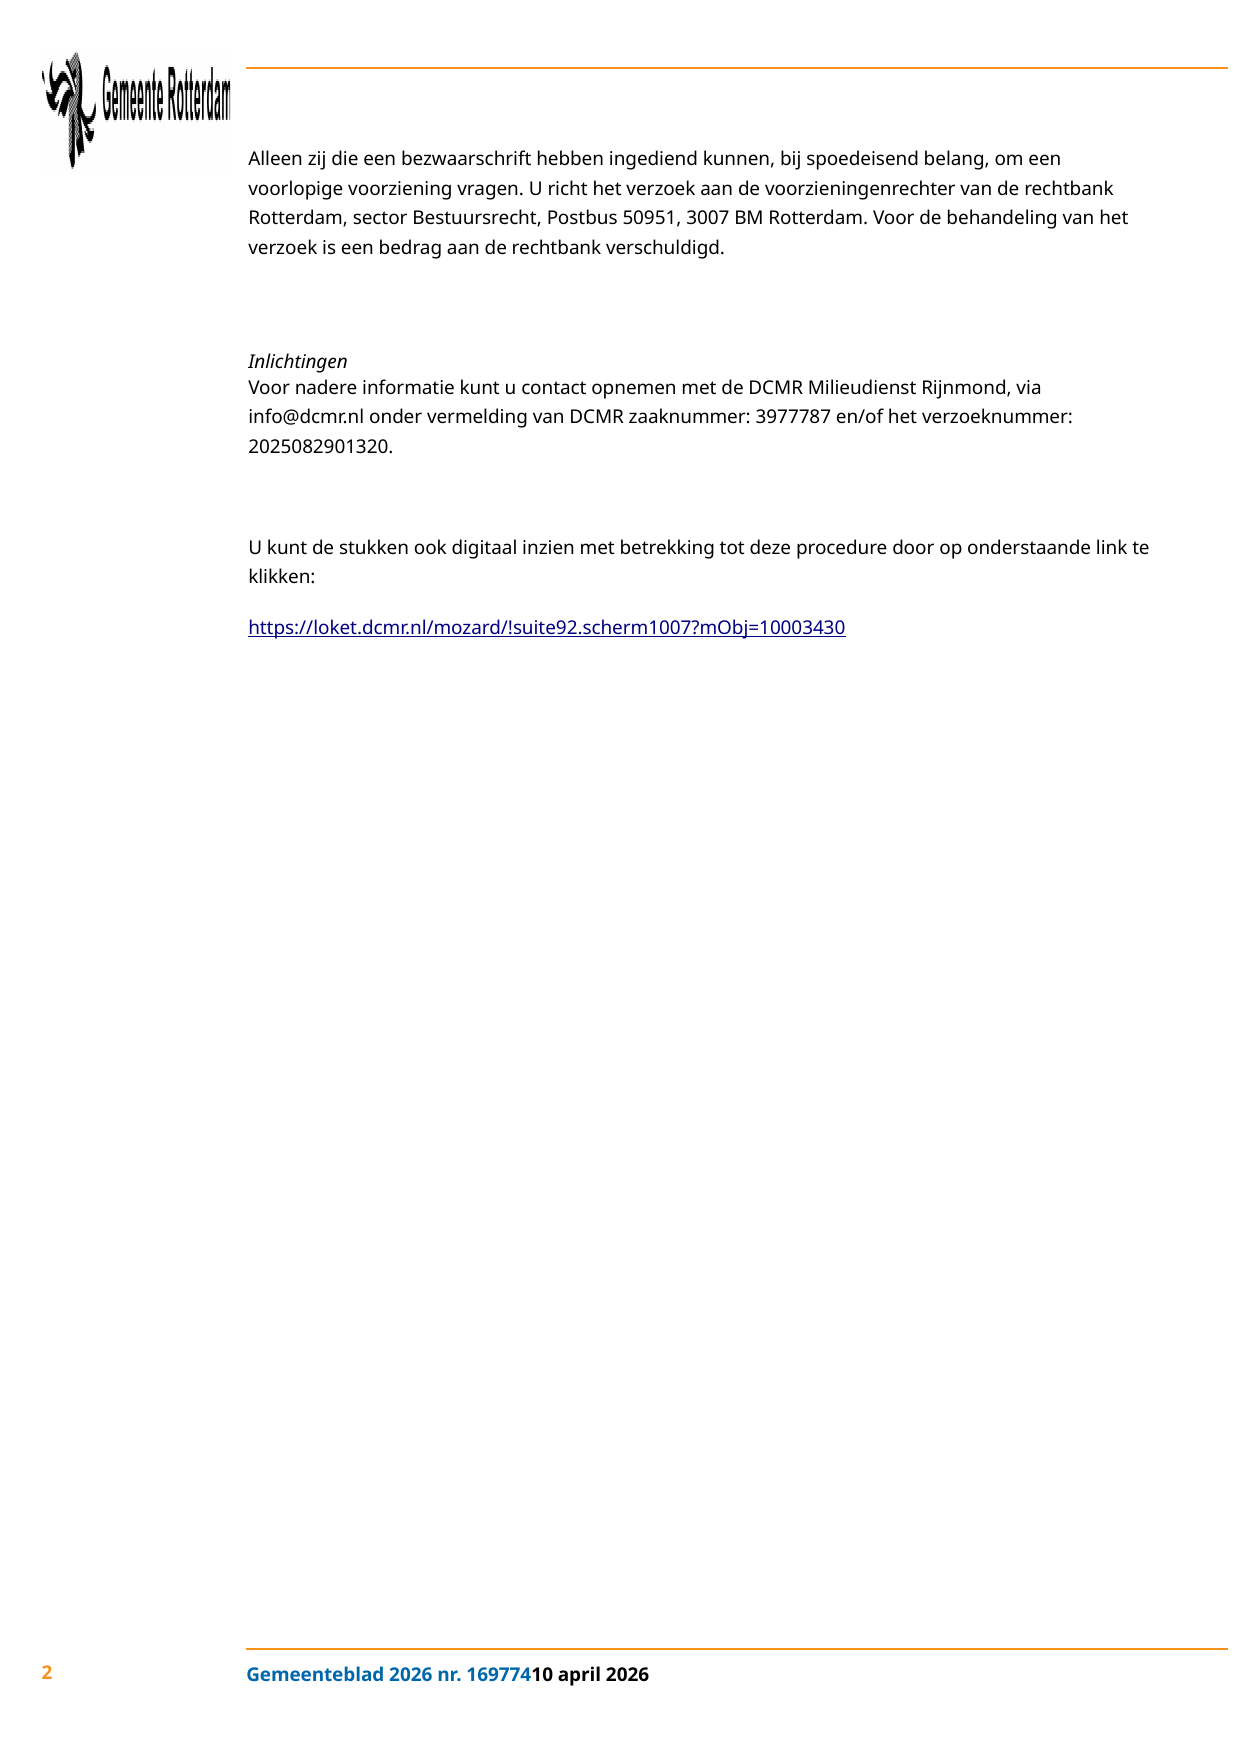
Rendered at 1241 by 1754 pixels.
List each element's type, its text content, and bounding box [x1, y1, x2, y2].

text https://loket.dcmr.nl/mozard/!suite92.scherm1007?mObj=10003430 [248, 614, 1152, 640]
text Inlichtingen [248, 348, 1152, 374]
text Alleen zij die een bezwaarschrift hebben ingediend kunnen, bij spoedeisend belang, om een voorlopige voorziening vragen. U richt het verzoek aan de voorzieningenrechter van de rechtbank Rotterdam, sector Bestuursrecht, Postbus 50951, 3007 BM Rotterdam. Voor de behandeling van het verzoek is een bedrag aan de rechtbank verschuldigd. [248, 145, 1152, 260]
text Voor nadere informatie kunt u contact opnemen met de DCMR Milieudienst Rijnmond, via info@dcmr.nl onder vermelding van DCMR zaaknummer: 3977787 en/of het verzoeknummer: 2025082901320. [248, 374, 1152, 459]
text U kunt de stukken ook digitaal inzien met betrekking tot deze procedure door op onderstaande link te klikken: [248, 534, 1152, 589]
picture [41, 47, 231, 172]
